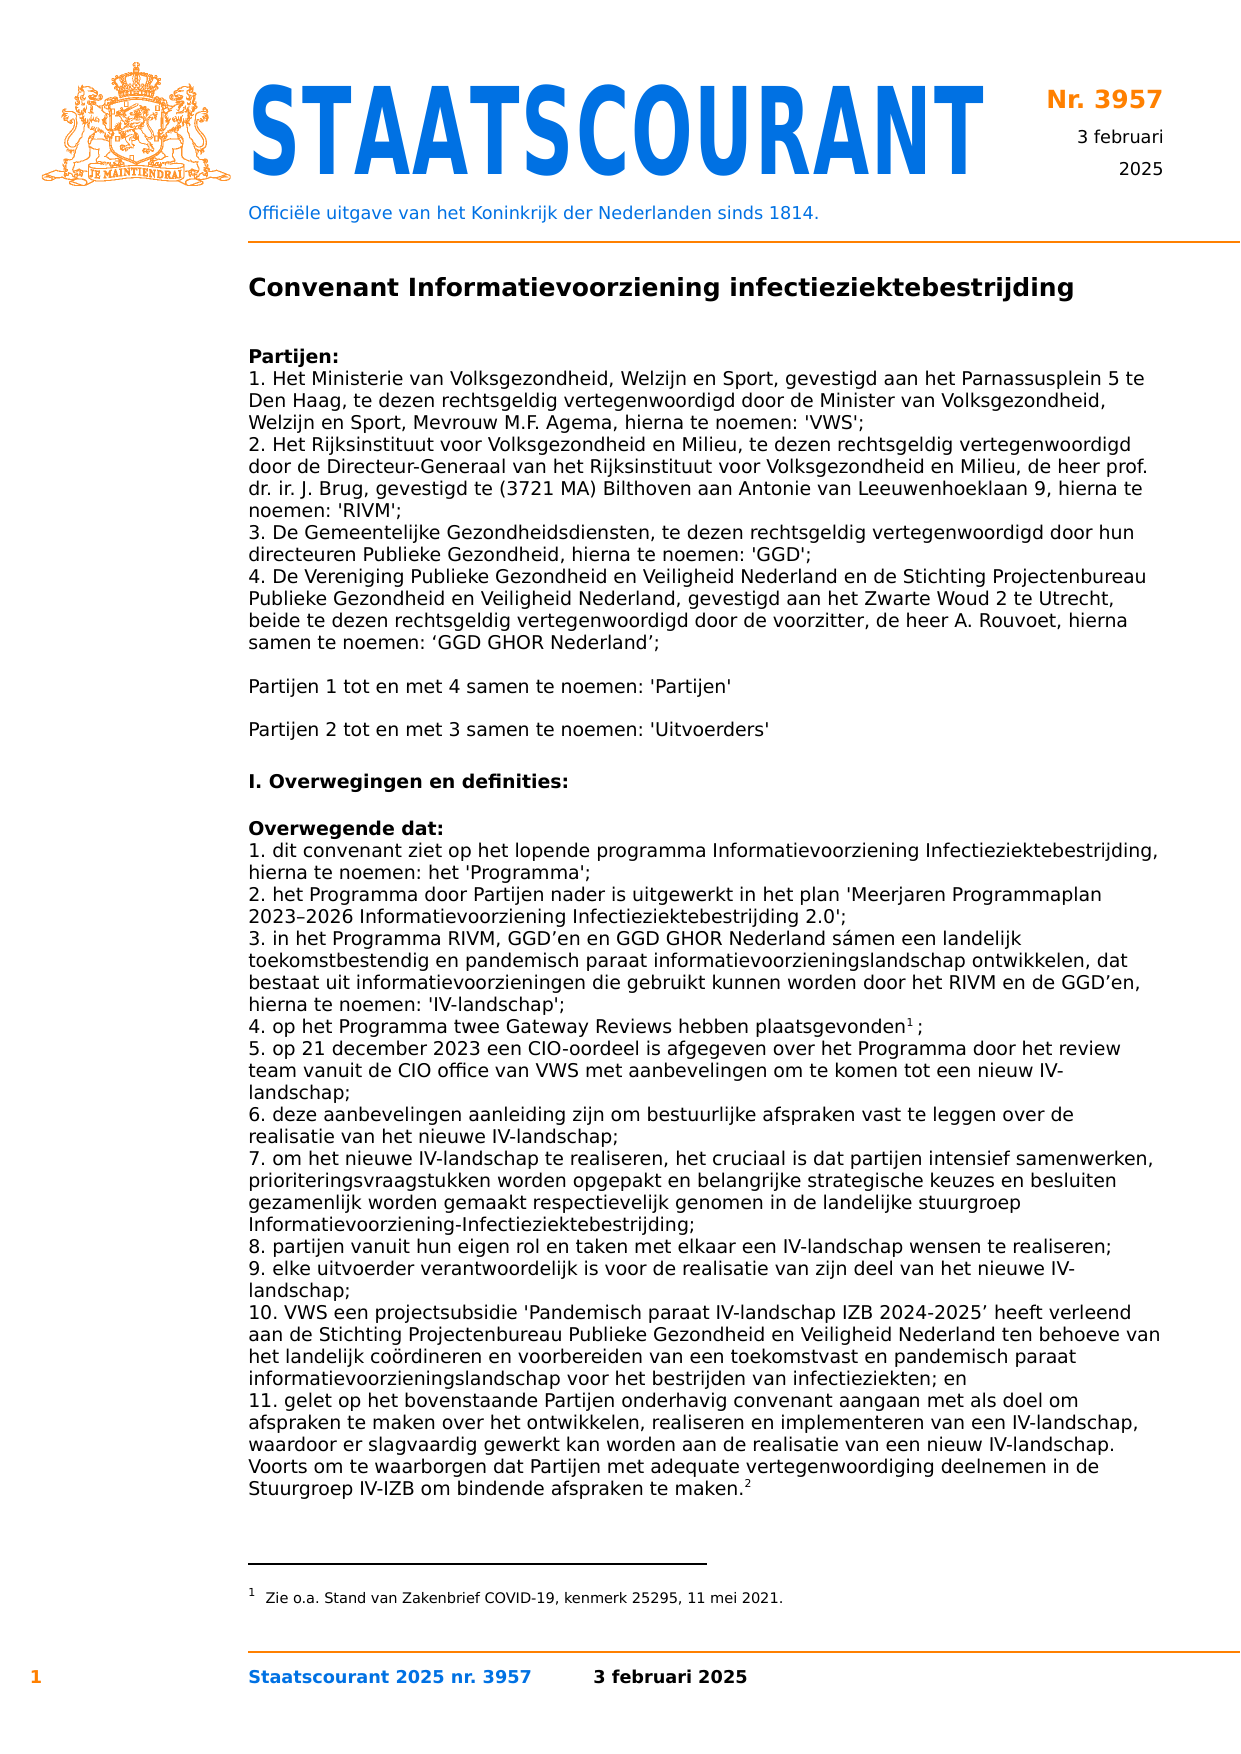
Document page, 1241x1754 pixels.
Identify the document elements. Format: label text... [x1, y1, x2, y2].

text 1. Het Ministerie van Volksgezondheid, Welzijn en Sport, gevestigd aan het Parnassusplein 5 te Den Haag, te dezen rechtsgeldig vertegenwoordigd door de Minister van Volksgezondheid, Welzijn en Sport, Mevrouw M.F. Agema, hierna te noemen: 'VWS'; [248, 368, 1163, 434]
text Partijen 1 tot en met 4 samen te noemen: 'Partijen' [248, 676, 1163, 697]
text 4. op het Programma twee Gateway Reviews hebben plaatsgevonden; [248, 1016, 1163, 1038]
picture [41, 62, 231, 186]
text 2. Het Rijksinstituut voor Volksgezondheid en Milieu, te dezen rechtsgeldig vertegenwoordigd door de Directeur-Generaal van het Rijksinstituut voor Volksgezondheid en Milieu, de heer prof. dr. ir. J. Brug, gevestigd te (3721 MA) Bilthoven aan Antonie van Leeuwenhoeklaan 9, hierna te noemen: 'RIVM'; [248, 434, 1163, 522]
text 8. partijen vanuit hun eigen rol en taken met elkaar een IV-landschap wensen te realiseren; [248, 1236, 1163, 1258]
text 7. om het nieuwe IV-landschap te realiseren, het cruciaal is dat partijen intensief samenwerken, prioriteringsvraagstukken worden opgepakt en belangrijke strategische keuzes en besluiten gezamenlijk worden gemaakt respectievelijk genomen in de landelijke stuurgroep Informatievoorziening-Infectieziektebestrijding; [248, 1148, 1163, 1236]
text 3. in het Programma RIVM, GGD’en en GGD GHOR Nederland sámen een landelijk toekomstbestendig en pandemisch paraat informatievoorzieningslandschap ontwikkelen, dat bestaat uit informatievoorzieningen die gebruikt kunnen worden door het RIVM en de GGD’en, hierna te noemen: 'IV-landschap'; [248, 928, 1163, 1016]
text 6. deze aanbevelingen aanleiding zijn om bestuurlijke afspraken vast te leggen over de realisatie van het nieuwe IV-landschap; [248, 1104, 1163, 1148]
text 4. De Vereniging Publieke Gezondheid en Veiligheid Nederland en de Stichting Projectenbureau Publieke Gezondheid en Veiligheid Nederland, gevestigd aan het Zwarte Woud 2 te Utrecht, beide te dezen rechtsgeldig vertegenwoordigd door de voorzitter, de heer A. Rouvoet, hierna samen te noemen: ‘GGD GHOR Nederland’; [248, 566, 1163, 654]
table_header Nr. 3957 [998, 62, 1240, 121]
text 1. dit convenant ziet op het lopende programma Informatievoorziening Infectieziektebestrijding, hierna te noemen: het 'Programma'; [248, 840, 1163, 884]
text 2. het Programma door Partijen nader is uitgewerkt in het plan 'Meerjaren Programmaplan 2023–2026 Informatievoorziening Infectieziektebestrijding 2.0'; [248, 884, 1163, 928]
text Zie o.a. Stand van Zakenbrief COVID-19, kenmerk 25295, 11 mei 2021. [248, 1586, 1163, 1608]
text 3. De Gemeentelijke Gezondheidsdiensten, te dezen rechtsgeldig vertegenwoordigd door hun directeuren Publieke Gezondheid, hierna te noemen: 'GGD'; [248, 522, 1163, 566]
text 9. elke uitvoerder verantwoordelijk is voor de realisatie van zijn deel van het nieuwe IV-landschap; [248, 1258, 1163, 1302]
table_header STAATSCOURANT [248, 62, 998, 203]
subtitle I. Overwegingen en definities: [248, 771, 1163, 793]
table_cell 3 februari [998, 121, 1240, 153]
text 11. gelet op het bovenstaande Partijen onderhavig convenant aangaan met als doel om afspraken te maken over het ontwikkelen, realiseren en implementeren van een IV-landschap, waardoor er slagvaardig gewerkt kan worden aan de realisatie van een nieuw IV-landschap. Voorts om te waarborgen dat Partijen met adequate vertegenwoordiging deelnemen in de Stuurgroep IV-IZB om bindende afspraken te maken. [248, 1390, 1163, 1500]
table_header [25, 62, 248, 241]
text Partijen: [248, 346, 1163, 368]
table_cell 2025 [998, 153, 1240, 203]
subtitle Convenant Informatievoorziening infectieziektebestrijding [248, 273, 1163, 302]
table_cell Officiële uitgave van het Koninkrijk der Nederlanden sinds 1814. [248, 203, 1240, 241]
text 10. VWS een projectsubsidie 'Pandemisch paraat IV-landschap IZB 2024-2025’ heeft verleend aan de Stichting Projectenbureau Publieke Gezondheid en Veiligheid Nederland ten behoeve van het landelijk coördineren en voorbereiden van een toekomstvast en pandemisch paraat informatievoorzieningslandschap voor het bestrijden van infectieziekten; en [248, 1302, 1163, 1390]
text Overwegende dat: [248, 818, 1163, 840]
text 5. op 21 december 2023 een CIO-oordeel is afgegeven over het Programma door het review team vanuit de CIO office van VWS met aanbevelingen om te komen tot een nieuw IV-landschap; [248, 1038, 1163, 1104]
text Partijen 2 tot en met 3 samen te noemen: 'Uitvoerders' [248, 719, 1163, 741]
